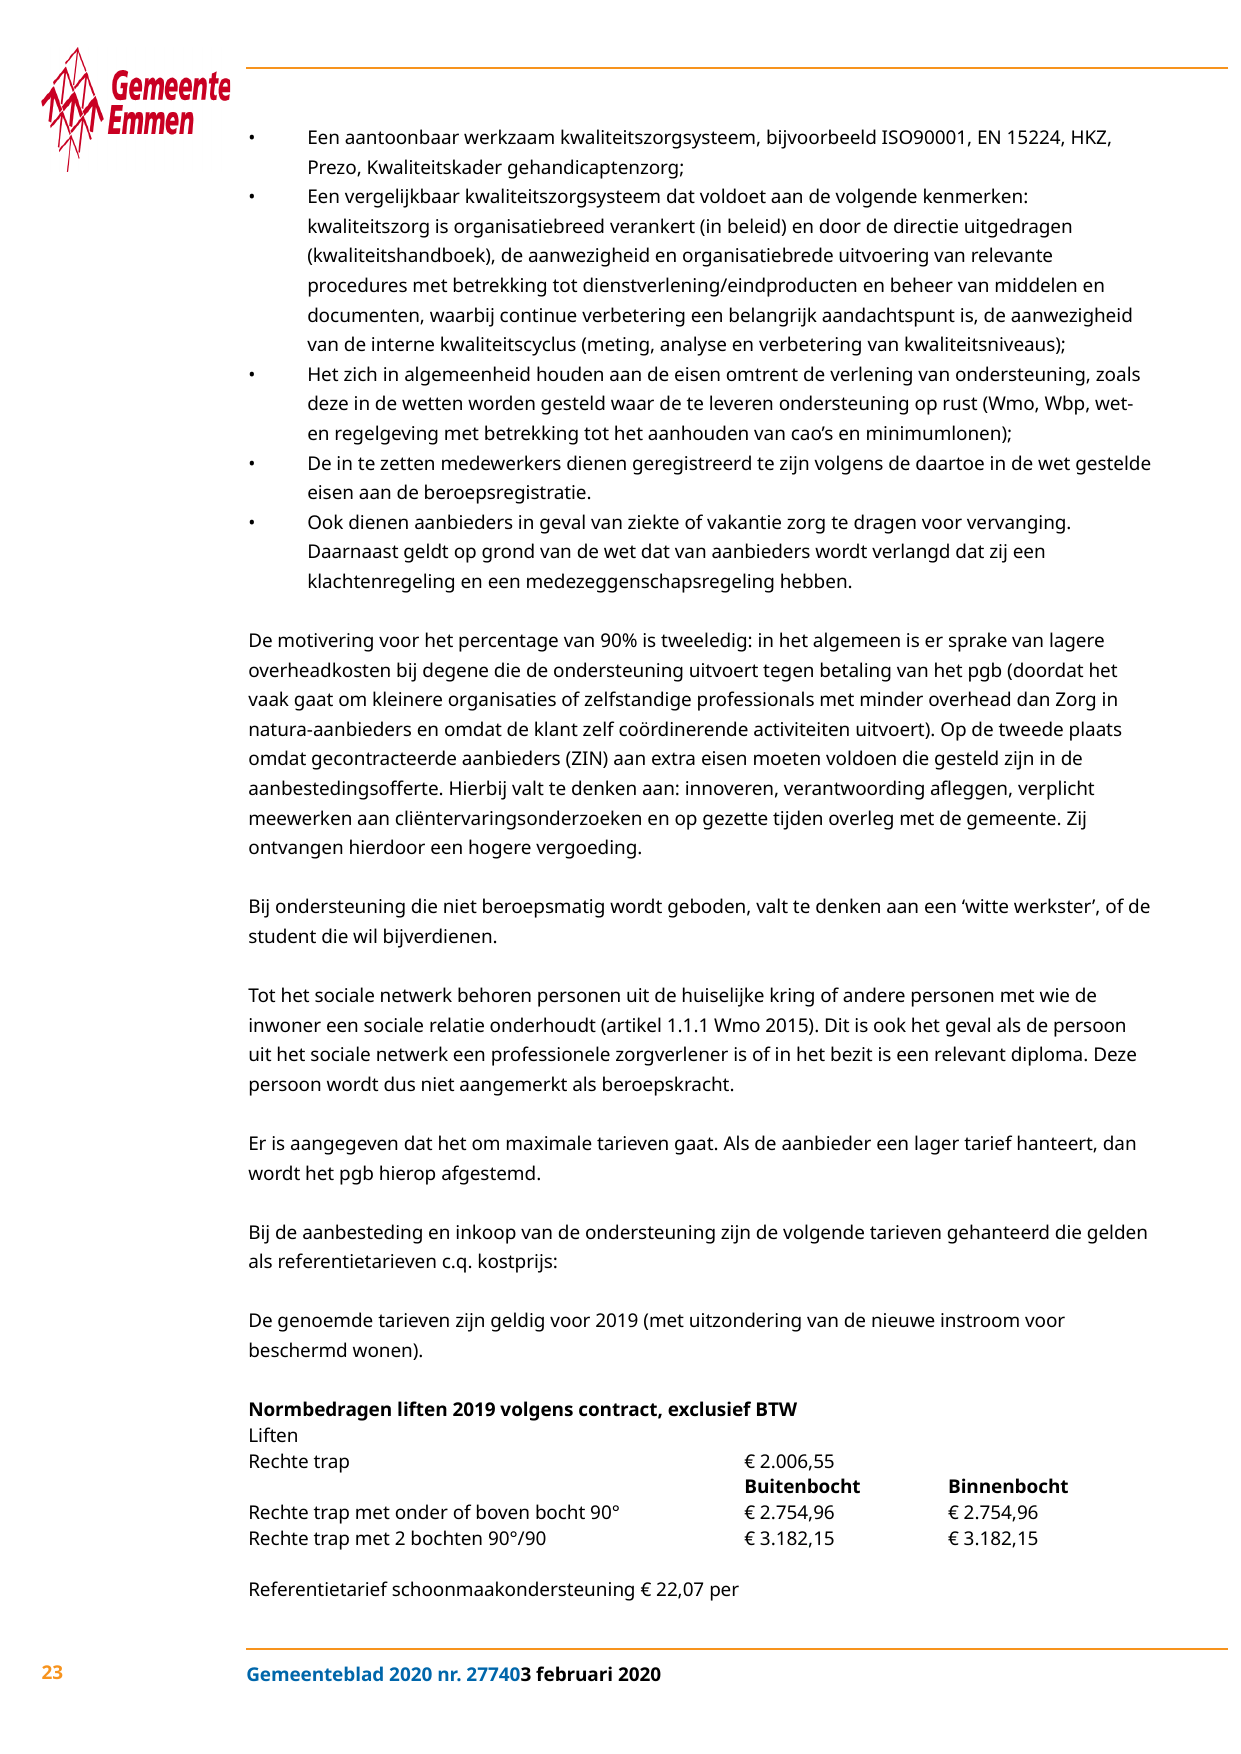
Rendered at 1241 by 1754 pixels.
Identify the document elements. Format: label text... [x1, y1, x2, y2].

text Bij ondersteuning die niet beroepsmatig wordt geboden, valt te denken aan een ‘witte werkster’, of de student die wil bijverdienen. [248, 893, 1152, 949]
list Een aantoonbaar werkzaam kwaliteitszorgsysteem, bijvoorbeeld ISO90001, EN 15224, HKZ, Prezo, Kwaliteitskader gehandicaptenzorg; [248, 124, 1152, 180]
table_cell Rechte trap met 2 bochten 90°/90 [248, 1525, 744, 1551]
table_cell € 3.182,15 [948, 1525, 1152, 1551]
table_cell [248, 1474, 744, 1499]
text Bij de aanbesteding en inkoop van de ondersteuning zijn de volgende tarieven gehanteerd die gelden als referentietarieven c.q. kostprijs: [248, 1219, 1152, 1274]
text Tot het sociale netwerk behoren personen uit de huiselijke kring of andere personen met wie de inwoner een sociale relatie onderhoudt (artikel 1.1.1 Wmo 2015). Dit is ook het geval als de persoon uit het sociale netwerk een professionele zorgverlener is of in het bezit is een relevant diploma. Deze persoon wordt dus niet aangemerkt als beroepskracht. [248, 982, 1152, 1097]
list Een vergelijkbaar kwaliteitszorgsysteem dat voldoet aan de volgende kenmerken: kwaliteitszorg is organisatiebreed verankert (in beleid) en door de directie uitgedragen (kwaliteitshandboek), de aanwezigheid en organisatiebrede uitvoering van relevante procedures met betrekking tot dienstverlening/eindproducten en beheer van middelen en documenten, waarbij continue verbetering een belangrijk aandachtspunt is, de aanwezigheid van de interne kwaliteitscyclus (meting, analyse en verbetering van kwaliteitsniveaus); [248, 183, 1152, 357]
table_cell Rechte trap met onder of boven bocht 90° [248, 1500, 744, 1525]
table_cell [948, 1448, 1152, 1474]
table_cell [948, 1577, 1152, 1602]
picture [41, 47, 231, 172]
table_cell [744, 1422, 948, 1448]
table_cell € 2.006,55 [744, 1448, 948, 1474]
list De in te zetten medewerkers dienen geregistreerd te zijn volgens de daartoe in de wet gestelde eisen aan de beroepsregistratie. [248, 450, 1152, 505]
table_cell Binnenbocht [948, 1474, 1152, 1499]
table_cell Referentietarief schoonmaakondersteuning € 22,07 per [248, 1577, 744, 1602]
table_cell Liften [248, 1422, 744, 1448]
table_cell [248, 1551, 744, 1577]
list Het zich in algemeenheid houden aan de eisen omtrent de verlening van ondersteuning, zoals deze in de wetten worden gesteld waar de te leveren ondersteuning op rust (Wmo, Wbp, wet- en regelgeving met betrekking tot het aanhouden van cao’s en minimumlonen); [248, 361, 1152, 446]
table_cell [948, 1422, 1152, 1448]
table_cell € 3.182,15 [744, 1525, 948, 1551]
table_cell [948, 1551, 1152, 1577]
table_cell € 2.754,96 [744, 1500, 948, 1525]
table_cell [744, 1551, 948, 1577]
text De motivering voor het percentage van 90% is tweeledig: in het algemeen is er sprake van lagere overheadkosten bij degene die de ondersteuning uitvoert tegen betaling van het pgb (doordat het vaak gaat om kleinere organisaties of zelfstandige professionals met minder overhead dan Zorg in natura-aanbieders en omdat de klant zelf coördinerende activiteiten uitvoert). Op de tweede plaats omdat gecontracteerde aanbieders (ZIN) aan extra eisen moeten voldoen die gesteld zijn in de aanbestedingsofferte. Hierbij valt te denken aan: innoveren, verantwoording afleggen, verplicht meewerken aan cliëntervaringsonderzoeken en op gezette tijden overleg met de gemeente. Zij ontvangen hierdoor een hogere vergoeding. [248, 627, 1152, 860]
table_cell Rechte trap [248, 1448, 744, 1474]
table_cell € 2.754,96 [948, 1500, 1152, 1525]
table_cell [744, 1577, 948, 1602]
list Ook dienen aanbieders in geval van ziekte of vakantie zorg te dragen voor vervanging. Daarnaast geldt op grond van de wet dat van aanbieders wordt verlangd dat zij een klachtenregeling en een medezeggenschapsregeling hebben. [248, 509, 1152, 594]
text De genoemde tarieven zijn geldig voor 2019 (met uitzondering van de nieuwe instroom voor beschermd wonen). [248, 1308, 1152, 1363]
text Er is aangegeven dat het om maximale tarieven gaat. Als de aanbieder een lager tarief hanteert, dan wordt het pgb hierop afgestemd. [248, 1130, 1152, 1186]
table_cell Buitenbocht [744, 1474, 948, 1499]
table_header Normbedragen liften 2019 volgens contract, exclusief BTW [248, 1397, 1152, 1422]
